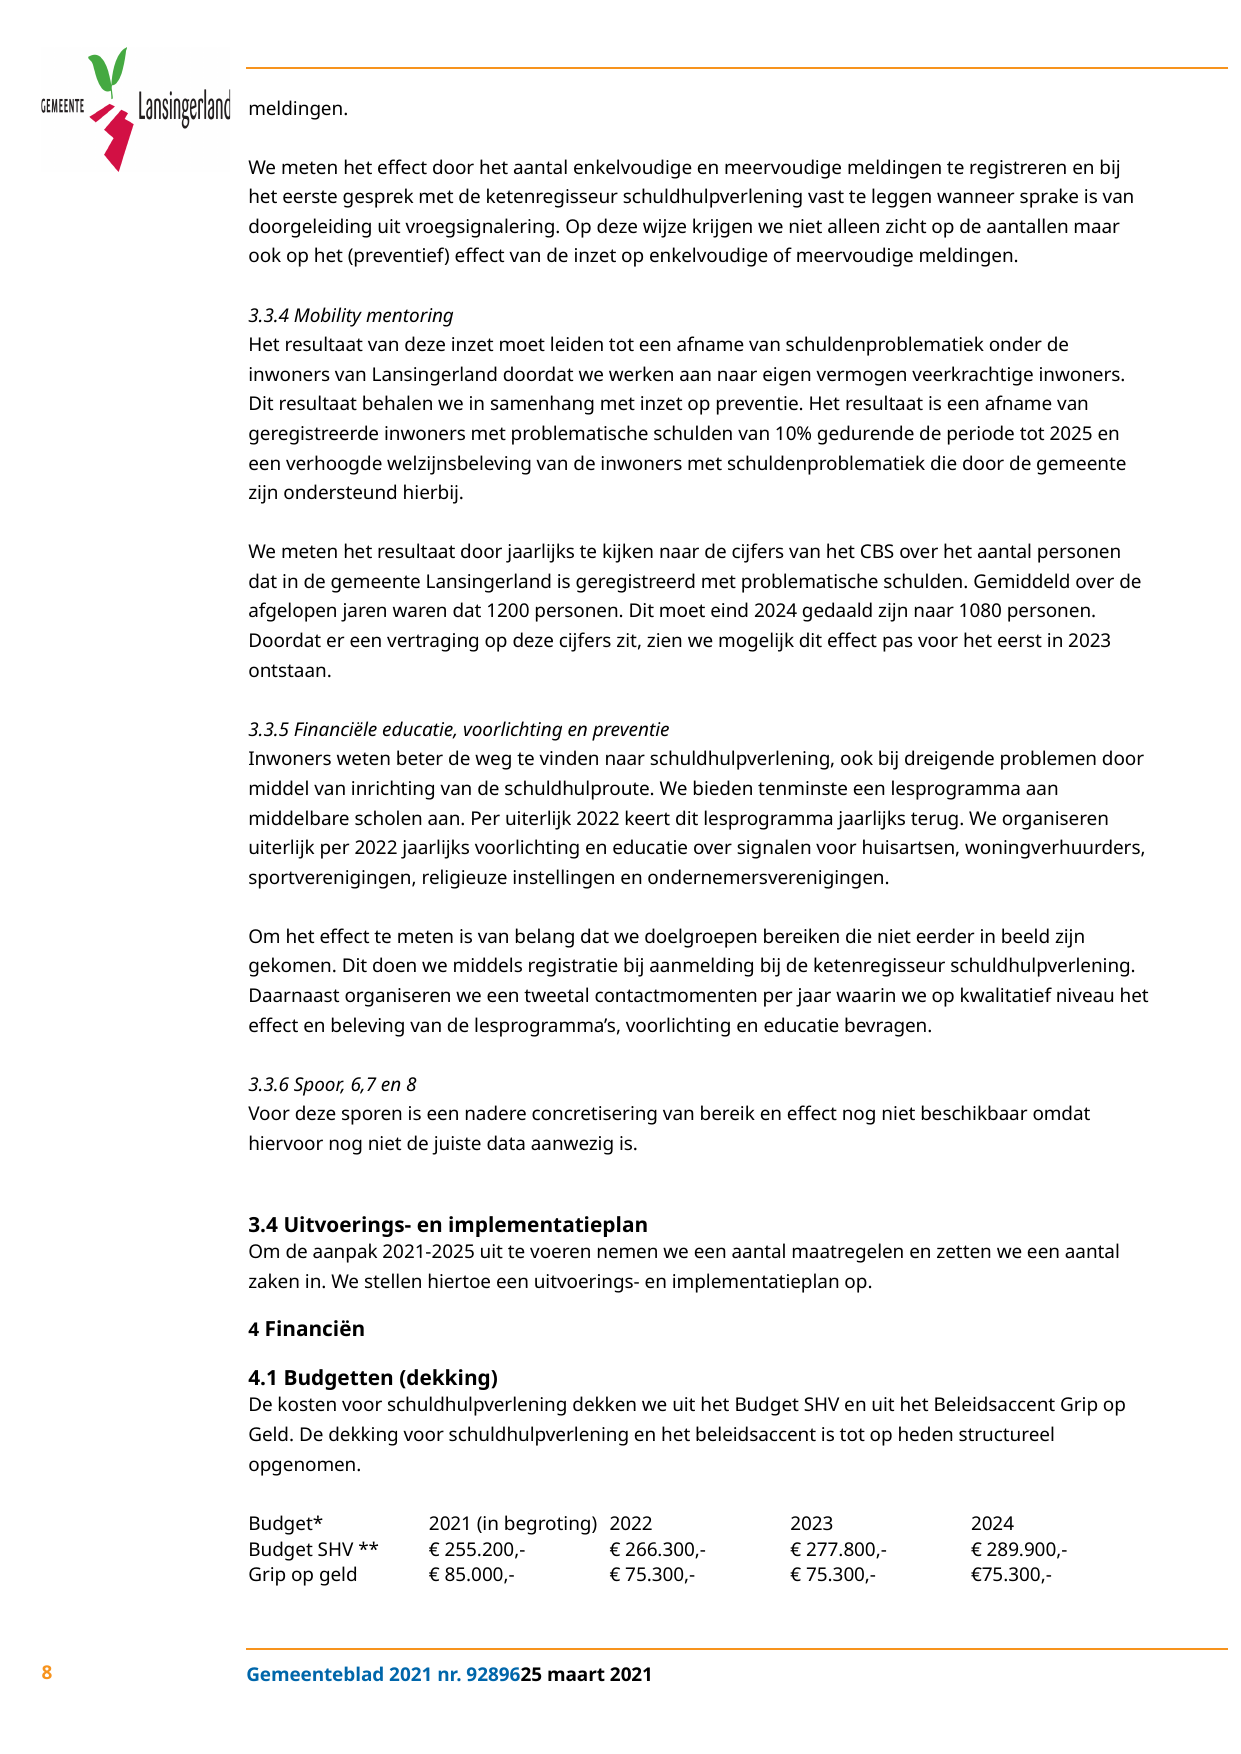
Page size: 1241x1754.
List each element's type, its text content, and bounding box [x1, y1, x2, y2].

text Om de aanpak 2021-2025 uit te voeren nemen we een aantal maatregelen en zetten we een aantal zaken in. We stellen hiertoe een uitvoerings- en implementatieplan op. [248, 1239, 1152, 1294]
table_cell € 255.200,- [429, 1536, 609, 1561]
text Voor deze sporen is een nadere concretisering van bereik en effect nog niet beschikbaar omdat hiervoor nog niet de juiste data aanwezig is. [248, 1101, 1152, 1156]
table_cell € 289.900,- [971, 1536, 1152, 1561]
text Het resultaat van deze inzet moet leiden tot een afname van schuldenproblematiek onder de inwoners van Lansingerland doordat we werken aan naar eigen vermogen veerkrachtige inwoners. Dit resultaat behalen we in samenhang met inzet op preventie. Het resultaat is een afname van geregistreerde inwoners met problematische schulden van 10% gedurende de periode tot 2025 en een verhoogde welzijnsbeleving van de inwoners met schuldenproblematiek die door de gemeente zijn ondersteund hierbij. [248, 331, 1152, 505]
table_cell €75.300,- [971, 1561, 1152, 1587]
text We meten het effect door het aantal enkelvoudige en meervoudige meldingen te registreren en bij het eerste gesprek met de ketenregisseur schuldhulpverlening vast te leggen wanneer sprake is van doorgeleiding uit vroegsignalering. Op deze wijze krijgen we niet alleen zicht op de aantallen maar ook op het (preventief) effect van de inzet op enkelvoudige of meervoudige meldingen. [248, 154, 1152, 268]
picture [41, 47, 231, 172]
table_header 2023 [790, 1510, 971, 1536]
text meldingen. [248, 95, 1152, 121]
table_cell € 85.000,- [429, 1561, 609, 1587]
table_header Budget* [248, 1510, 429, 1536]
table_header 2022 [609, 1510, 790, 1536]
table_header 2024 [971, 1510, 1152, 1536]
text 4 Financiën [248, 1314, 1152, 1342]
text Om het effect te meten is van belang dat we doelgroepen bereiken die niet eerder in beeld zijn gekomen. Dit doen we middels registratie bij aanmelding bij de ketenregisseur schuldhulpverlening. Daarnaast organiseren we een tweetal contactmomenten per jaar waarin we op kwalitatief niveau het effect en beleving van de lesprogramma’s, voorlichting en educatie bevragen. [248, 923, 1152, 1038]
table_cell € 75.300,- [609, 1561, 790, 1587]
text 3.3.4 Mobility mentoring [248, 302, 1152, 328]
text 3.3.5 Financiële educatie, voorlichting en preventie [248, 716, 1152, 742]
table_cell € 266.300,- [609, 1536, 790, 1561]
text Inwoners weten beter de weg te vinden naar schuldhulpverlening, ook bij dreigende problemen door middel van inrichting van de schuldhulproute. We bieden tenminste een lesprogramma aan middelbare scholen aan. Per uiterlijk 2022 keert dit lesprogramma jaarlijks terug. We organiseren uiterlijk per 2022 jaarlijks voorlichting en educatie over signalen voor huisartsen, woningverhuurders, sportverenigingen, religieuze instellingen en ondernemersverenigingen. [248, 746, 1152, 890]
text 4.1 Budgetten (dekking) [248, 1363, 1152, 1392]
table_cell € 277.800,- [790, 1536, 971, 1561]
text 3.4 Uitvoerings- en implementatieplan [248, 1210, 1152, 1239]
table_cell Budget SHV ** [248, 1536, 429, 1561]
text 3.3.6 Spoor, 6,7 en 8 [248, 1071, 1152, 1097]
text De kosten voor schuldhulpverlening dekken we uit het Budget SHV en uit het Beleidsaccent Grip op Geld. De dekking voor schuldhulpverlening en het beleidsaccent is tot op heden structureel opgenomen. [248, 1392, 1152, 1476]
table_cell € 75.300,- [790, 1561, 971, 1587]
table_header 2021 (in begroting) [429, 1510, 609, 1536]
table_cell Grip op geld [248, 1561, 429, 1587]
text We meten het resultaat door jaarlijks te kijken naar de cijfers van het CBS over het aantal personen dat in de gemeente Lansingerland is geregistreerd met problematische schulden. Gemiddeld over de afgelopen jaren waren dat 1200 personen. Dit moet eind 2024 gedaald zijn naar 1080 personen. Doordat er een vertraging op deze cijfers zit, zien we mogelijk dit effect pas voor het eerst in 2023 ontstaan. [248, 538, 1152, 683]
